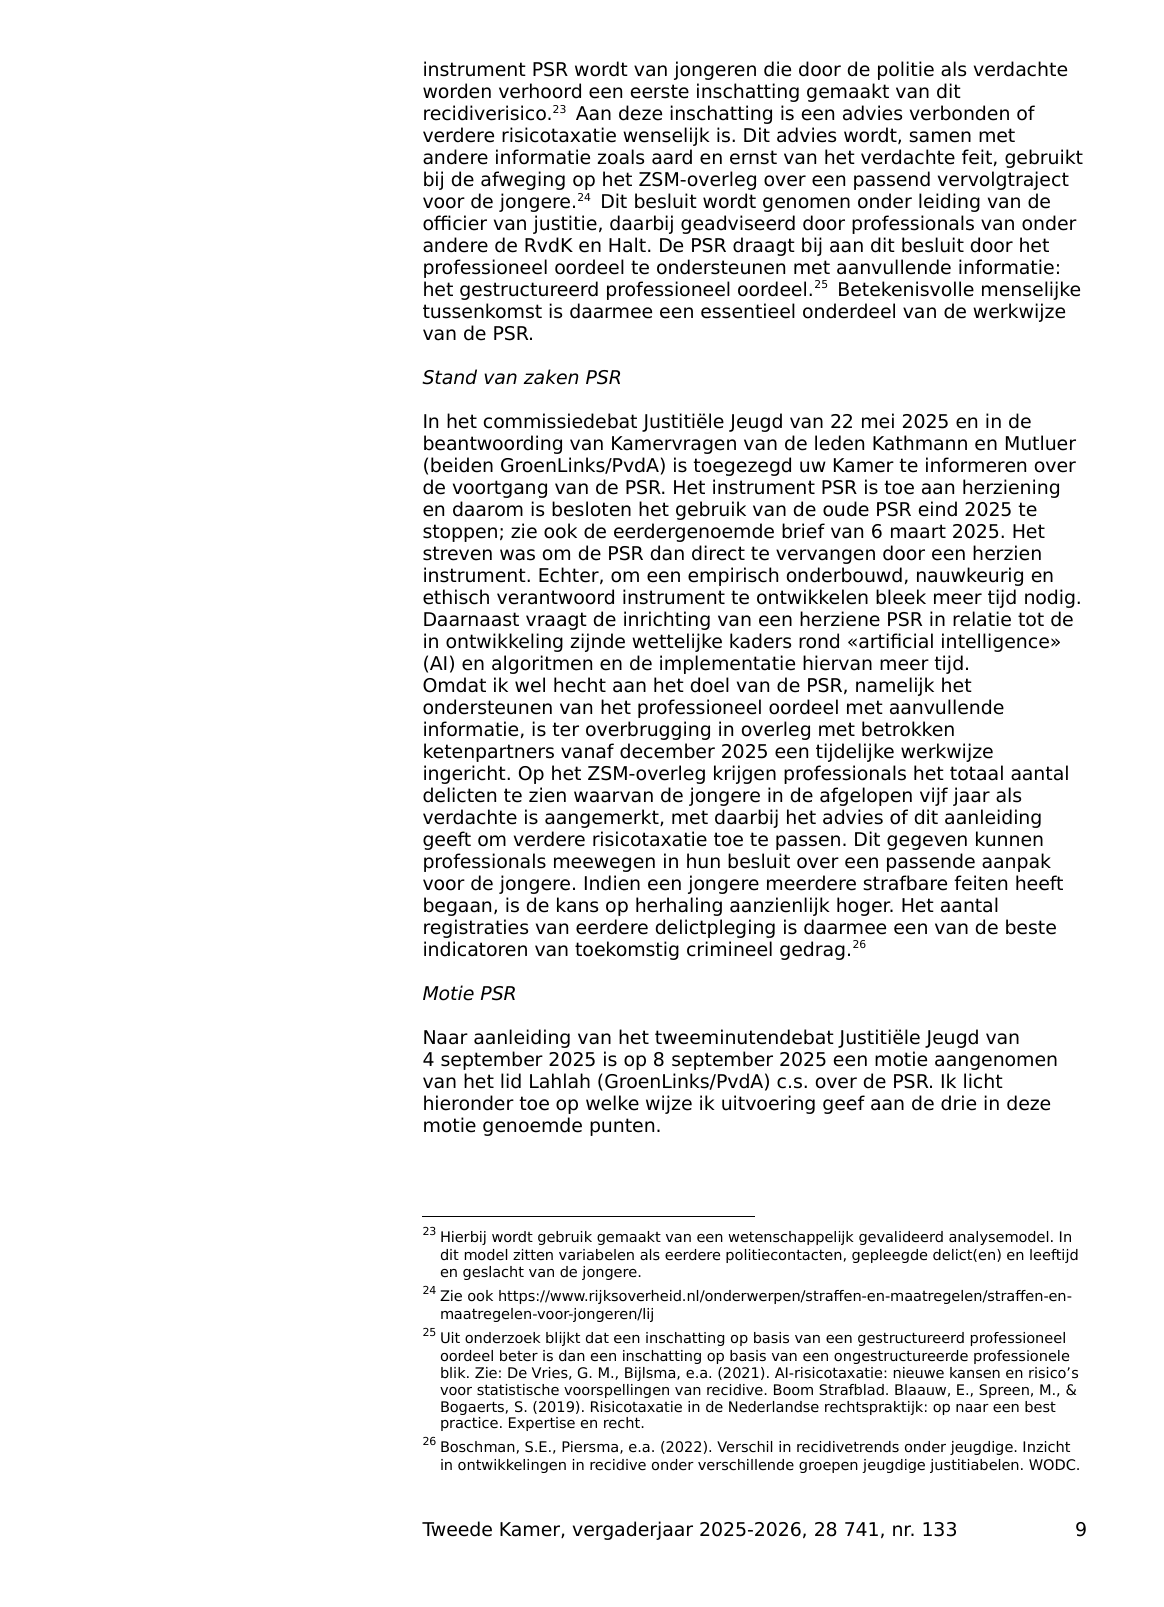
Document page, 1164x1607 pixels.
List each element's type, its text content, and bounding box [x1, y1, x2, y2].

text In het commissiedebat Justitiële Jeugd van 22 mei 2025 en in de beantwoording van Kamervragen van de leden Kathmann en Mutluer (beiden GroenLinks/PvdA) is toegezegd uw Kamer te informeren over de voortgang van de PSR. Het instrument PSR is toe aan herziening en daarom is besloten het gebruik van de oude PSR eind 2025 te stoppen; zie ook de eerdergenoemde brief van 6 maart 2025. Het streven was om de PSR dan direct te vervangen door een herzien instrument. Echter, om een empirisch onderbouwd, nauwkeurig en ethisch verantwoord instrument te ontwikkelen bleek meer tijd nodig. Daarnaast vraagt de inrichting van een herziene PSR in relatie tot de in ontwikkeling zijnde wettelijke kaders rond «artificial intelligence» (AI) en algoritmen en de implementatie hiervan meer tijd. [422, 411, 1087, 675]
text instrument PSR wordt van jongeren die door de politie als verdachte worden verhoord een eerste inschatting gemaakt van dit recidiverisico. Aan deze inschatting is een advies verbonden of verdere risicotaxatie wenselijk is. Dit advies wordt, samen met andere informatie zoals aard en ernst van het verdachte feit, gebruikt bij de afweging op het ZSM-overleg over een passend vervolgtraject voor de jongere. Dit besluit wordt genomen onder leiding van de officier van justitie, daarbij geadviseerd door professionals van onder andere de RvdK en Halt. De PSR draagt bij aan dit besluit door het professioneel oordeel te ondersteunen met aanvullende informatie: het gestructureerd professioneel oordeel. Betekenisvolle menselijke tussenkomst is daarmee een essentieel onderdeel van de werkwijze van de PSR. [422, 59, 1087, 345]
text Zie ook https://www.rijksoverheid.nl/onderwerpen/straffen-en-maatregelen/straffen-en-maatregelen-voor-jongeren/lij [422, 1284, 1087, 1323]
text Naar aanleiding van het tweeminutendebat Justitiële Jeugd van 4 september 2025 is op 8 september 2025 een motie aangenomen van het lid Lahlah (GroenLinks/PvdA) c.s. over de PSR. Ik licht hieronder toe op welke wijze ik uitvoering geef aan de drie in deze motie genoemde punten. [422, 1027, 1087, 1137]
subtitle Motie PSR [422, 983, 1087, 1005]
text Boschman, S.E., Piersma, e.a. (2022). Verschil in recidivetrends onder jeugdige. Inzicht in ontwikkelingen in recidive onder verschillende groepen jeugdige justitiabelen. WODC. [422, 1435, 1087, 1474]
text Uit onderzoek blijkt dat een inschatting op basis van een gestructureerd professioneel oordeel beter is dan een inschatting op basis van een ongestructureerde professionele blik. Zie: De Vries, G. M., Bijlsma, e.a. (2021). AI-risicotaxatie: nieuwe kansen en risico’s voor statistische voorspellingen van recidive. Boom Strafblad. Blaauw, E., Spreen, M., & Bogaerts, S. (2019). Risicotaxatie in de Nederlandse rechtspraktijk: op naar een best practice. Expertise en recht. [422, 1326, 1087, 1432]
subtitle Stand van zaken PSR [422, 367, 1087, 389]
text Omdat ik wel hecht aan het doel van de PSR, namelijk het ondersteunen van het professioneel oordeel met aanvullende informatie, is ter overbrugging in overleg met betrokken ketenpartners vanaf december 2025 een tijdelijke werkwijze ingericht. Op het ZSM-overleg krijgen professionals het totaal aantal delicten te zien waarvan de jongere in de afgelopen vijf jaar als verdachte is aangemerkt, met daarbij het advies of dit aanleiding geeft om verdere risicotaxatie toe te passen. Dit gegeven kunnen professionals meewegen in hun besluit over een passende aanpak voor de jongere. Indien een jongere meerdere strafbare feiten heeft begaan, is de kans op herhaling aanzienlijk hoger. Het aantal registraties van eerdere delictpleging is daarmee een van de beste indicatoren van toekomstig crimineel gedrag. [422, 675, 1087, 961]
text Hierbij wordt gebruik gemaakt van een wetenschappelijk gevalideerd analysemodel. In dit model zitten variabelen als eerdere politiecontacten, gepleegde delict(en) en leeftijd en geslacht van de jongere. [422, 1225, 1087, 1281]
